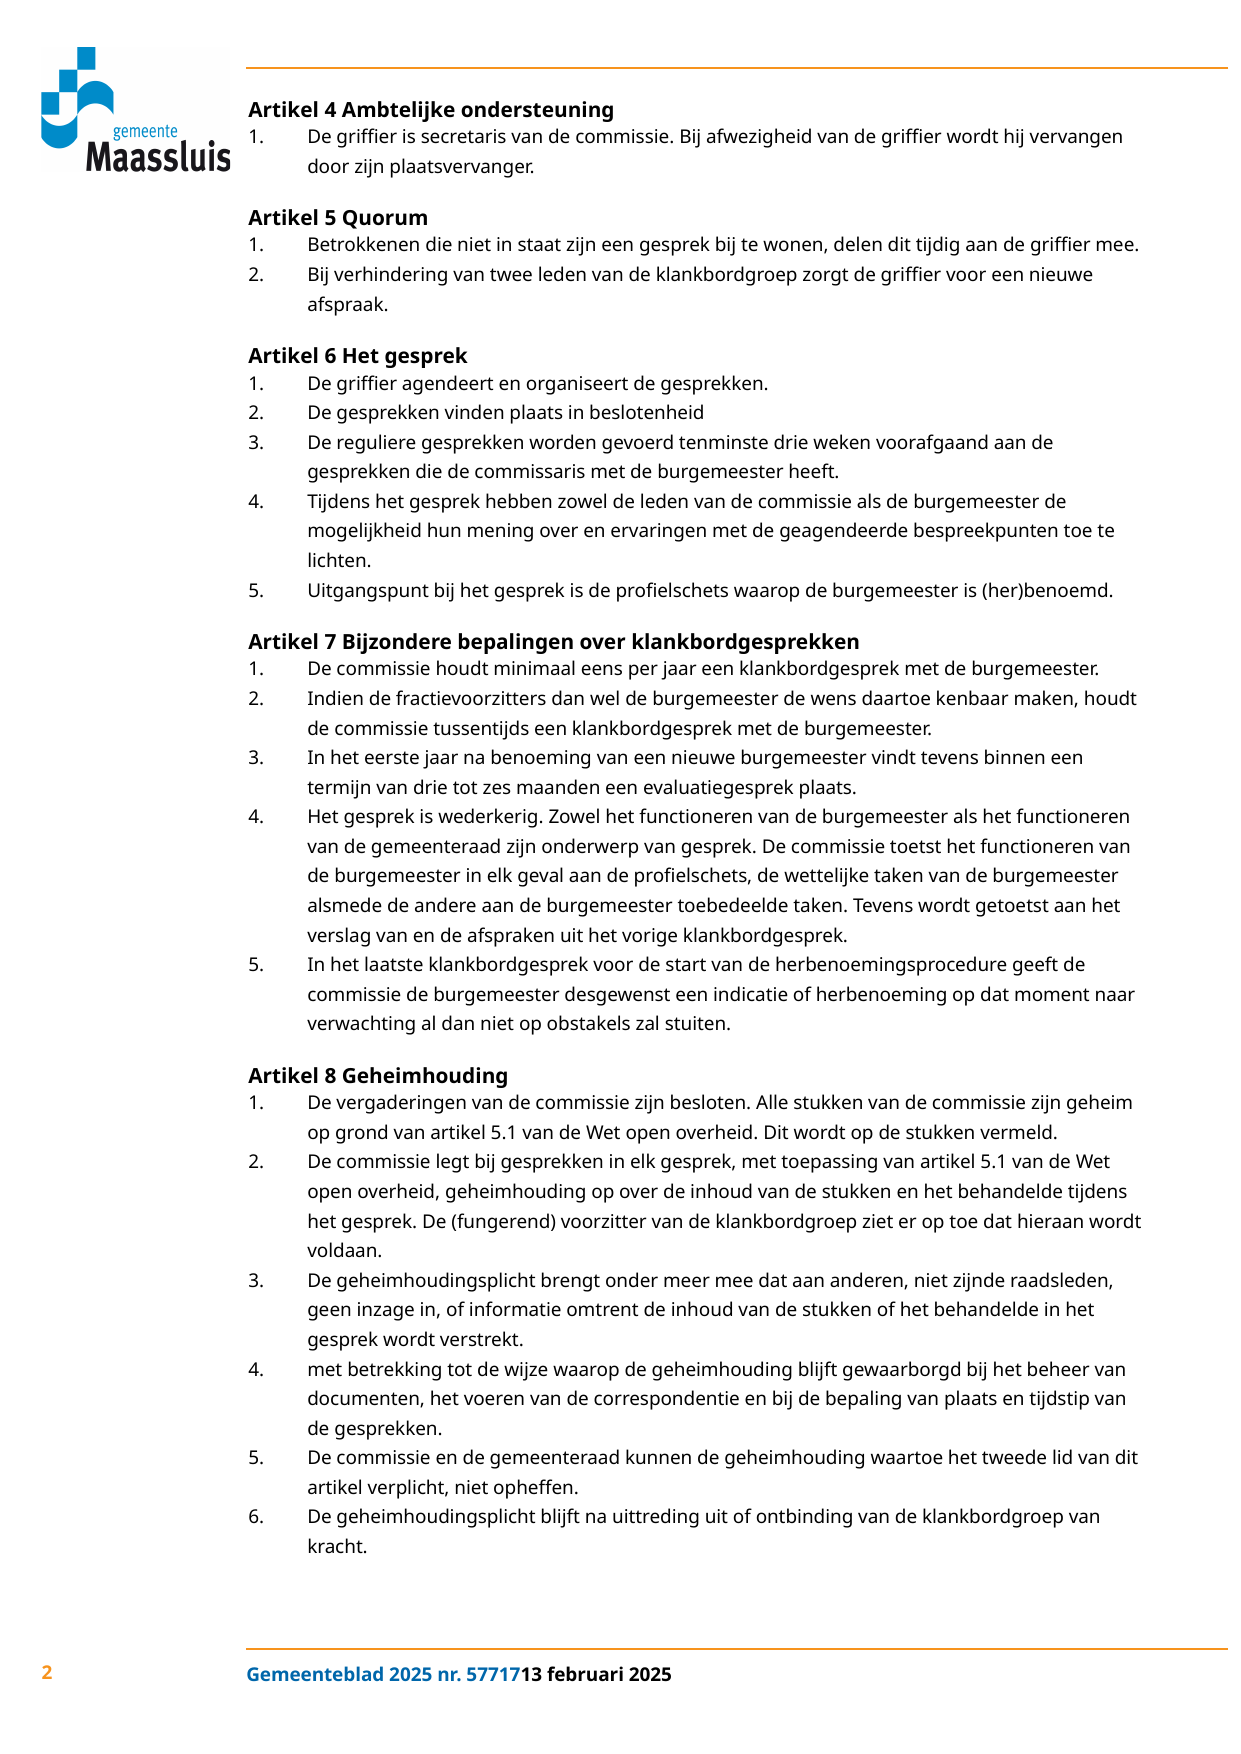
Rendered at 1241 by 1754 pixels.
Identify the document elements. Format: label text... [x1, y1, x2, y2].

text Artikel 8 Geheimhouding [248, 1061, 1152, 1089]
list Het gesprek is wederkerig. Zowel het functioneren van de burgemeester als het functioneren van de gemeenteraad zijn onderwerp van gesprek. De commissie toetst het functioneren van de burgemeester in elk geval aan de profielschets, de wettelijke taken van de burgemeester alsmede de andere aan de burgemeester toebedeelde taken. Tevens wordt getoetst aan het verslag van en de afspraken uit het vorige klankbordgesprek. [248, 803, 1152, 948]
list De griffier agendeert en organiseert de gesprekken. [248, 370, 1152, 395]
list De geheimhoudingsplicht brengt onder meer mee dat aan anderen, niet zijnde raadsleden, geen inzage in, of informatie omtrent de inhoud van de stukken of het behandelde in het gesprek wordt verstrekt. [248, 1267, 1152, 1352]
text Artikel 4 Ambtelijke ondersteuning [248, 95, 1152, 123]
list In het eerste jaar na benoeming van een nieuwe burgemeester vindt tevens binnen een termijn van drie tot zes maanden een evaluatiegesprek plaats. [248, 744, 1152, 800]
picture [41, 47, 231, 172]
list De commissie houdt minimaal eens per jaar een klankbordgesprek met de burgemeester. [248, 656, 1152, 681]
list Uitgangspunt bij het gesprek is de profielschets waarop de burgemeester is (her)benoemd. [248, 577, 1152, 602]
picture [41, 47, 77, 92]
list De geheimhoudingsplicht blijft na uittreding uit of ontbinding van de klankbordgroep van kracht. [248, 1504, 1152, 1559]
list De commissie legt bij gesprekken in elk gesprek, met toepassing van artikel 5.1 van de Wet open overheid, geheimhouding op over de inhoud van de stukken en het behandelde tijdens het gesprek. De (fungerend) voorzitter van de klankbordgroep ziet er op toe dat hieraan wordt voldaan. [248, 1149, 1152, 1263]
list De griffier is secretaris van de commissie. Bij afwezigheid van de griffier wordt hij vervangen door zijn plaatsvervanger. [248, 123, 1152, 178]
list Bij verhindering van twee leden van de klankbordgroep zorgt de griffier voor een nieuwe afspraak. [248, 261, 1152, 317]
list Indien de fractievoorzitters dan wel de burgemeester de wens daartoe kenbaar maken, houdt de commissie tussentijds een klankbordgesprek met de burgemeester. [248, 685, 1152, 741]
text Artikel 7 Bijzondere bepalingen over klankbordgesprekken [248, 627, 1152, 656]
text Artikel 6 Het gesprek [248, 341, 1152, 370]
list In het laatste klankbordgesprek voor de start van de herbenoemingsprocedure geeft de commissie de burgemeester desgewenst een indicatie of herbenoeming op dat moment naar verwachting al dan niet op obstakels zal stuiten. [248, 951, 1152, 1036]
list De reguliere gesprekken worden gevoerd tenminste drie weken voorafgaand aan de gesprekken die de commissaris met de burgemeester heeft. [248, 429, 1152, 484]
list Tijdens het gesprek hebben zowel de leden van de commissie als de burgemeester de mogelijkheid hun mening over en ervaringen met de geagendeerde bespreekpunten toe te lichten. [248, 488, 1152, 573]
list De vergaderingen van de commissie zijn besloten. Alle stukken van de commissie zijn geheim op grond van artikel 5.1 van de Wet open overheid. Dit wordt op de stukken vermeld. [248, 1089, 1152, 1145]
list met betrekking tot de wijze waarop de geheimhouding blijft gewaarborgd bij het beheer van documenten, het voeren van de correspondentie en bij de bepaling van plaats en tijdstip van de gesprekken. [248, 1356, 1152, 1441]
list De commissie en de gemeenteraad kunnen de geheimhouding waartoe het tweede lid van dit artikel verplicht, niet opheffen. [248, 1444, 1152, 1500]
list De gesprekken vinden plaats in beslotenheid [248, 399, 1152, 425]
list Betrokkenen die niet in staat zijn een gesprek bij te wonen, delen dit tijdig aan de griffier mee. [248, 232, 1152, 257]
text Artikel 5 Quorum [248, 203, 1152, 232]
